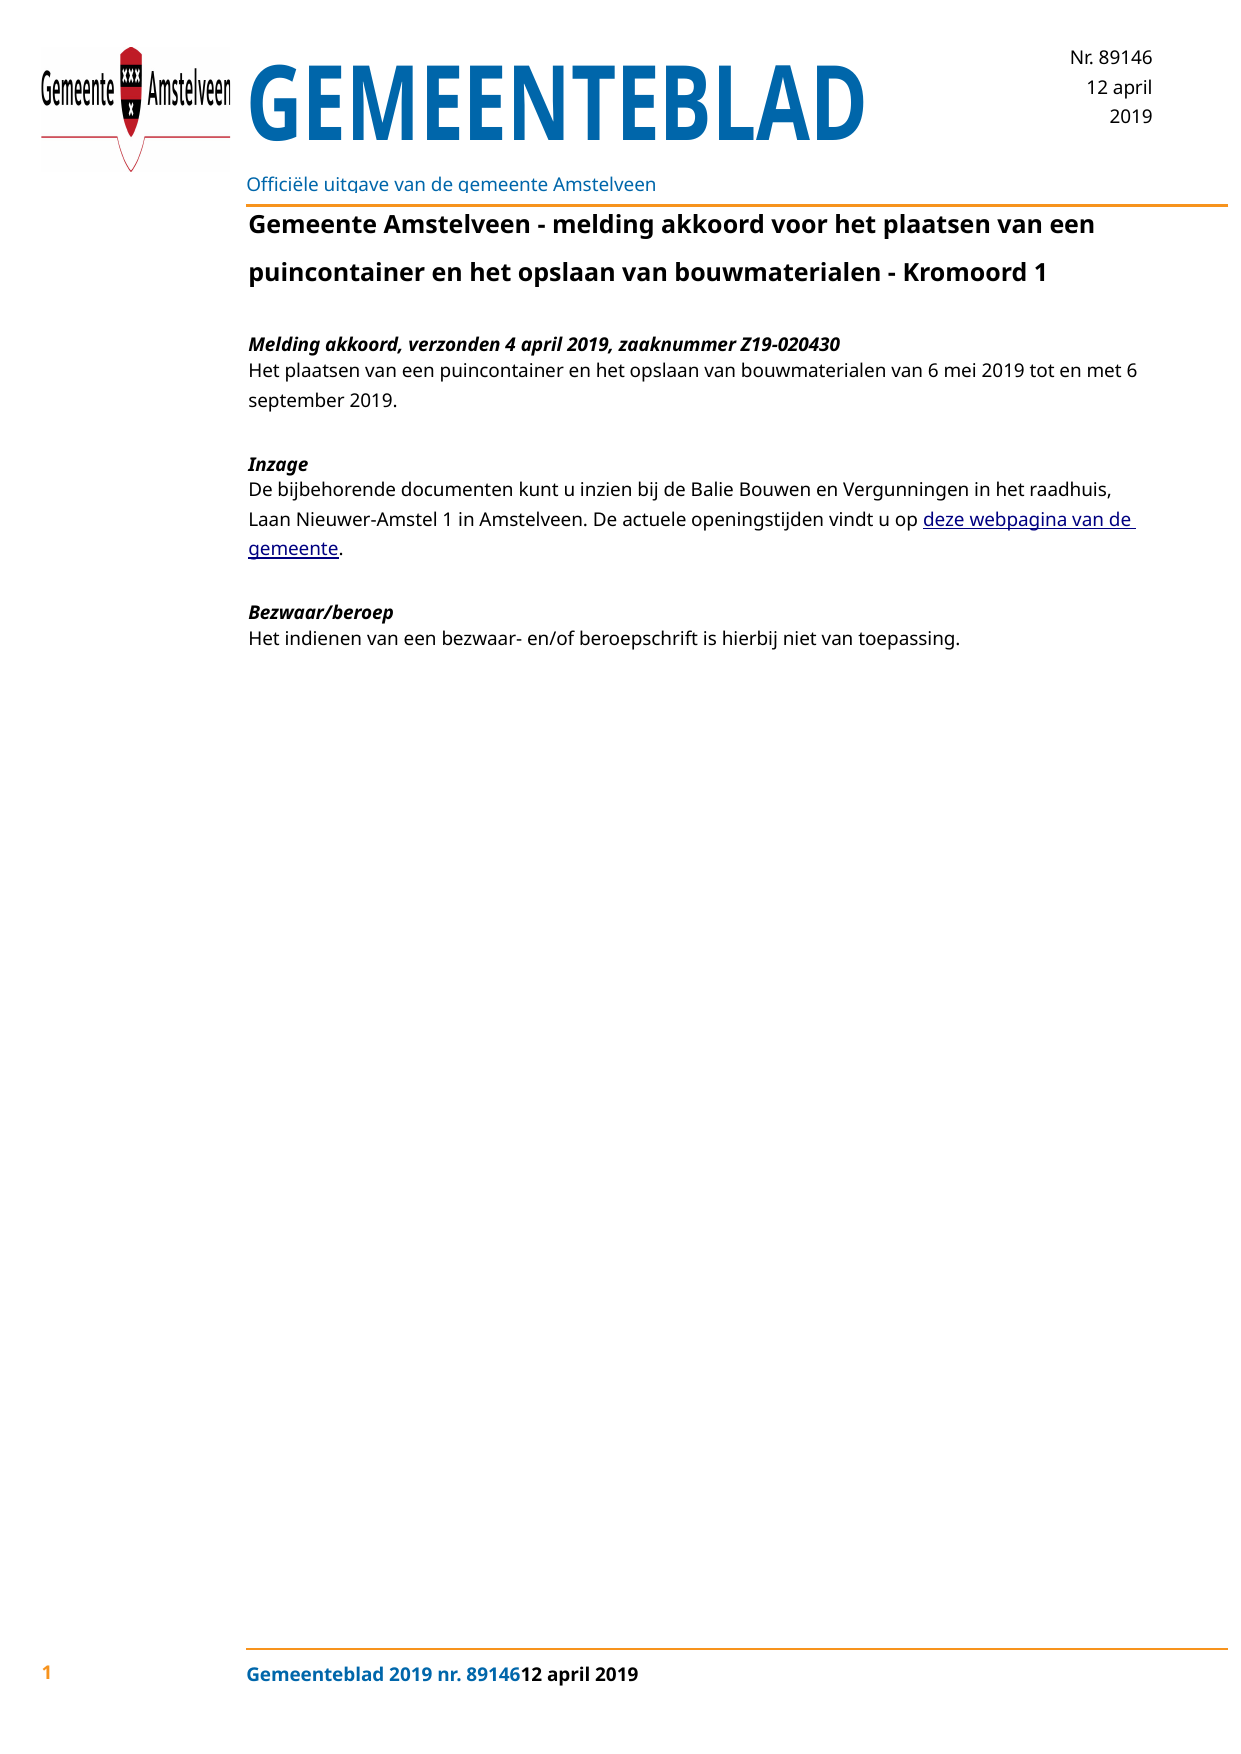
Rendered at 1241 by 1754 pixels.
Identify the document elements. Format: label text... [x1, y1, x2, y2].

text De bijbehorende documenten kunt u inzien bij de Balie Bouwen en Vergunningen in het raadhuis, Laan Nieuwer-Amstel 1 in Amstelveen. De actuele openingstijden vindt u op deze webpagina van de gemeente. [248, 476, 1152, 561]
text Gemeente Amstelveen - melding akkoord voor het plaatsen van een puincontainer en het opslaan van bouwmaterialen - Kromoord 1 [248, 207, 1152, 288]
text Melding akkoord, verzonden 4 april 2019, zaaknummer Z19-020430 [248, 331, 1152, 357]
text Inzage [248, 451, 1152, 476]
text Bezwaar/beroep [248, 599, 1152, 625]
text Het plaatsen van een puincontainer en het opslaan van bouwmaterialen van 6 mei 2019 tot en met 6 september 2019. [248, 357, 1152, 412]
picture [41, 47, 231, 172]
text Het indienen van een bezwaar- en/of beroepschrift is hierbij niet van toepassing. [248, 625, 1152, 651]
